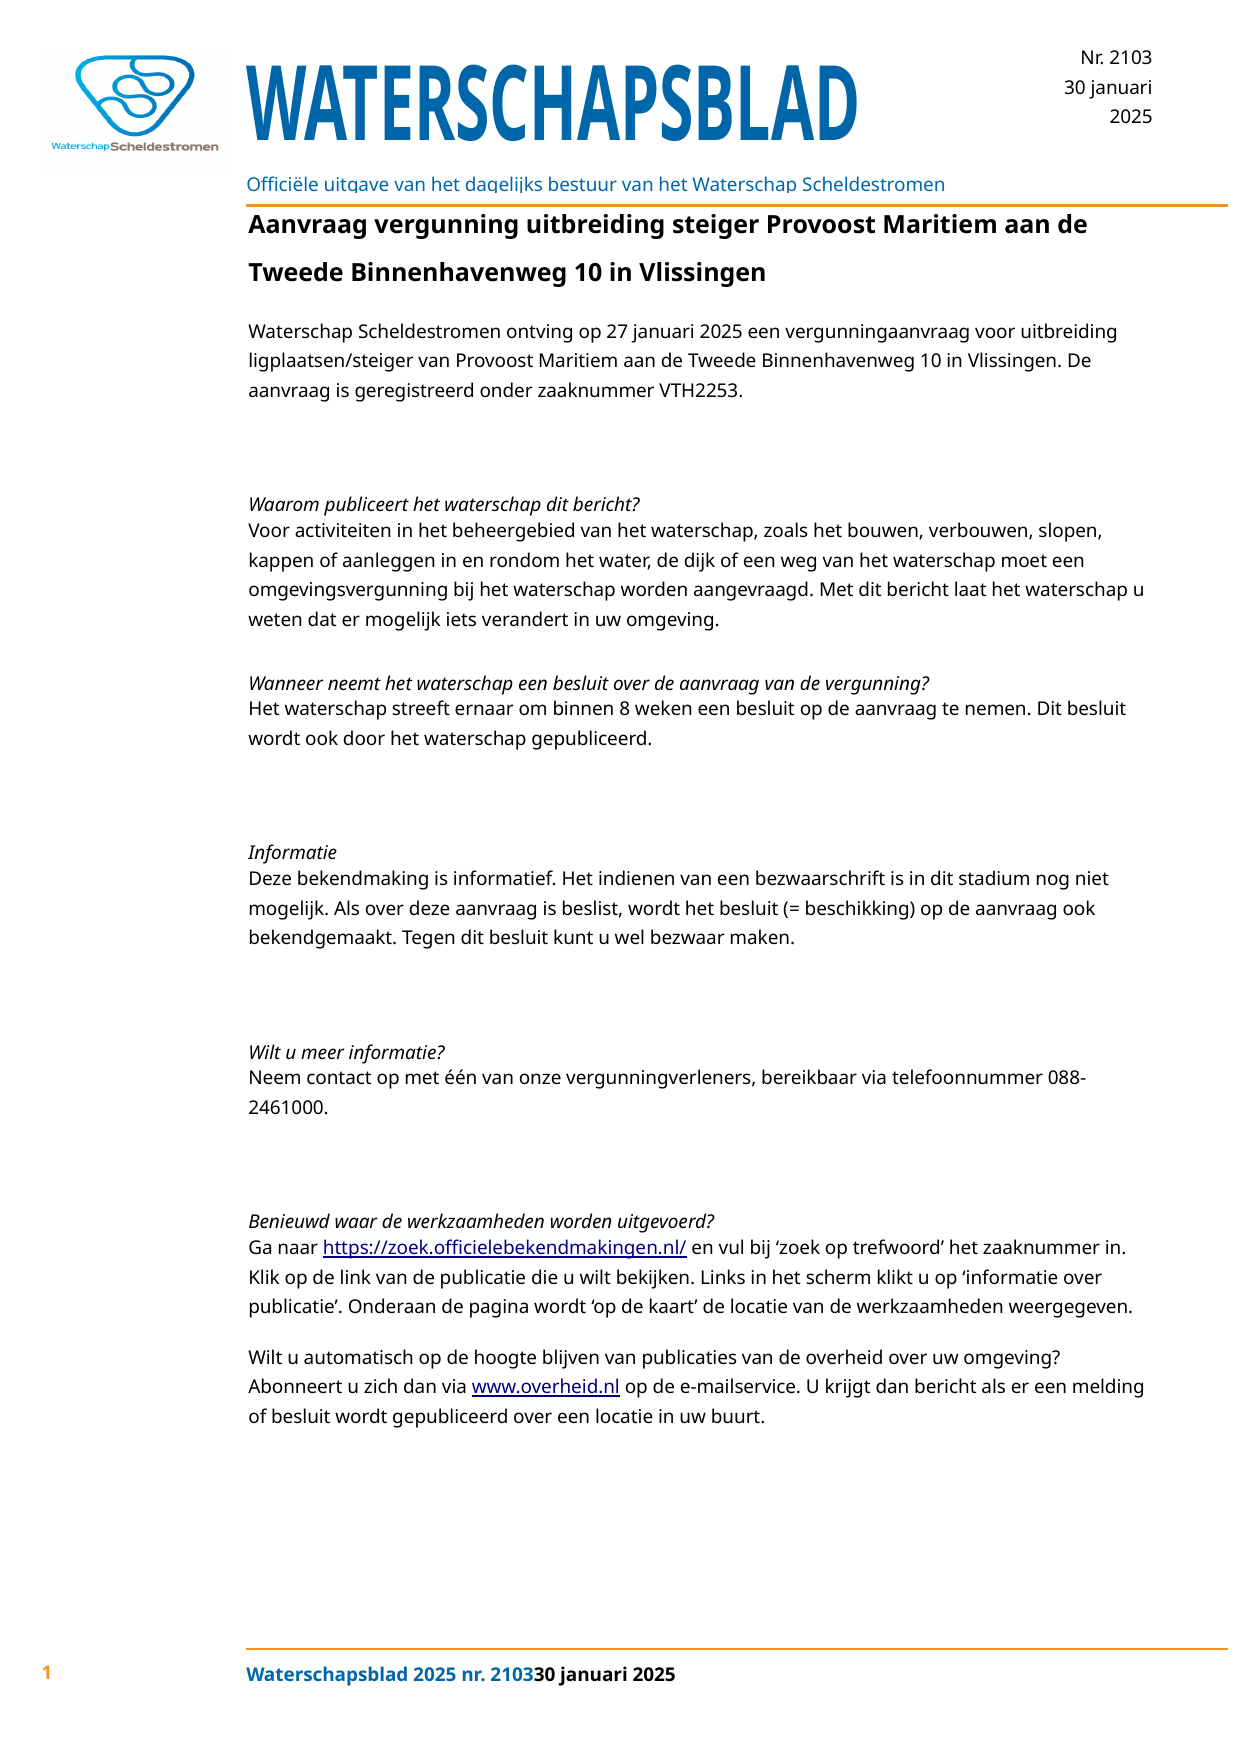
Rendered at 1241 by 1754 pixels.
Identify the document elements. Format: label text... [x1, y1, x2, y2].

text Waterschap Scheldestromen ontving op 27 januari 2025 een vergunningaanvraag voor uitbreiding ligplaatsen/steiger van Provoost Maritiem aan de Tweede Binnenhavenweg 10 in Vlissingen. De aanvraag is geregistreerd onder zaaknummer VTH2253. [248, 318, 1152, 403]
text Waarom publiceert het waterschap dit bericht? [248, 491, 1152, 517]
text Wilt u automatisch op de hoogte blijven van publicaties van de overheid over uw omgeving? Abonneert u zich dan via www.overheid.nl op de e-mailservice. U krijgt dan bericht als er een melding of besluit wordt gepubliceerd over een locatie in uw buurt. [248, 1344, 1152, 1429]
text Deze bekendmaking is informatief. Het indienen van een bezwaarschrift is in dit stadium nog niet mogelijk. Als over deze aanvraag is beslist, wordt het besluit (= beschikking) op de aanvraag ook bekendgemaakt. Tegen dit besluit kunt u wel bezwaar maken. [248, 865, 1152, 950]
text Neem contact op met één van onze vergunningverleners, bereikbaar via telefoonnummer 088-2461000. [248, 1064, 1152, 1120]
text Ga naar https://zoek.officielebekendmakingen.nl/ en vul bij ‘zoek op trefwoord’ het zaaknummer in. Klik op de link van de publicatie die u wilt bekijken. Links in het scherm klikt u op ‘informatie over publicatie’. Onderaan de pagina wordt ‘op de kaart’ de locatie van de werkzaamheden weergegeven. [248, 1234, 1152, 1319]
text Informatie [248, 839, 1152, 865]
text Benieuwd waar de werkzaamheden worden uitgevoerd? [248, 1208, 1152, 1234]
text Wanneer neemt het waterschap een besluit over de aanvraag van de vergunning? [248, 670, 1152, 696]
text Aanvraag vergunning uitbreiding steiger Provoost Maritiem aan de Tweede Binnenhavenweg 10 in Vlissingen [248, 207, 1152, 288]
picture [41, 47, 231, 172]
text Het waterschap streeft ernaar om binnen 8 weken een besluit op de aanvraag te nemen. Dit besluit wordt ook door het waterschap gepubliceerd. [248, 696, 1152, 751]
text Voor activiteiten in het beheergebied van het waterschap, zoals het bouwen, verbouwen, slopen, kappen of aanleggen in en rondom het water, de dijk of een weg van het waterschap moet een omgevingsvergunning bij het waterschap worden aangevraagd. Met dit bericht laat het waterschap u weten dat er mogelijk iets verandert in uw omgeving. [248, 517, 1152, 632]
text Wilt u meer informatie? [248, 1039, 1152, 1064]
